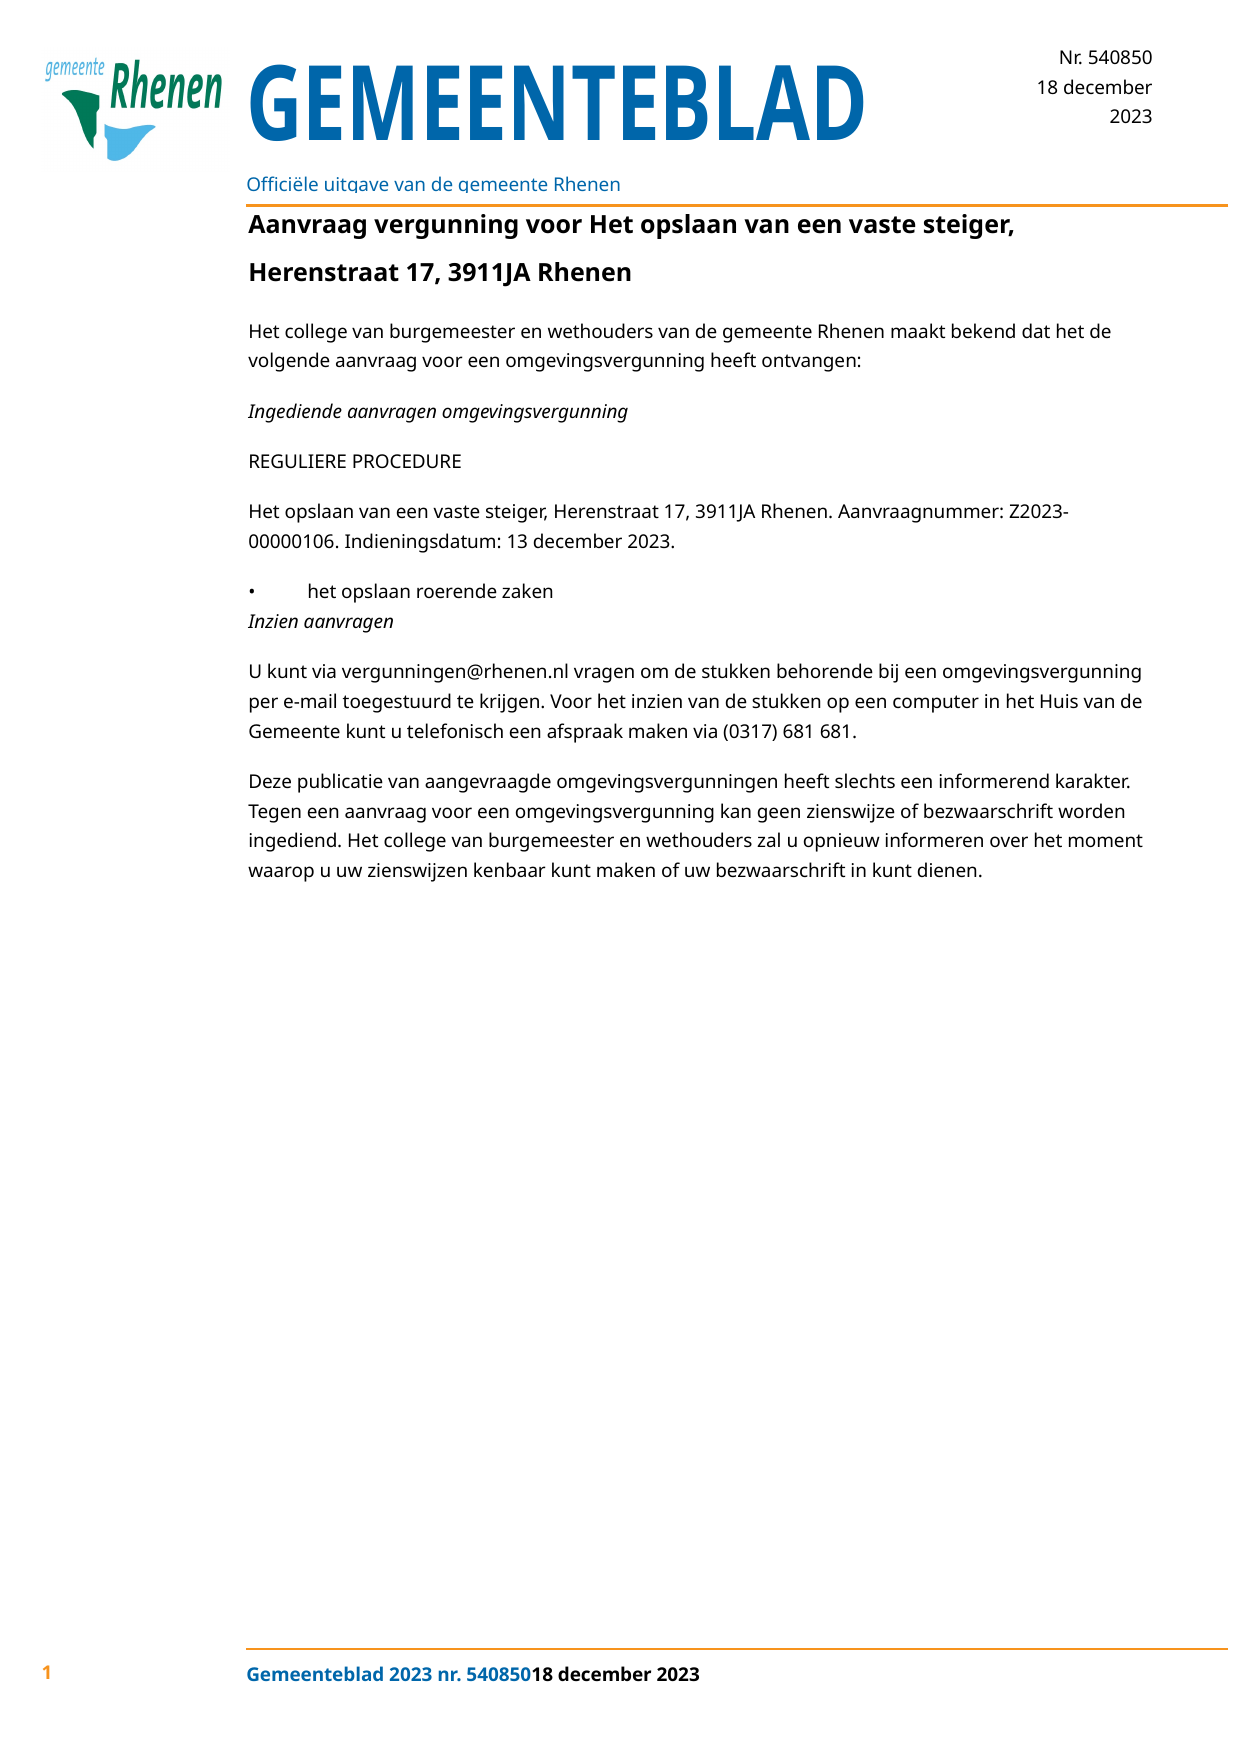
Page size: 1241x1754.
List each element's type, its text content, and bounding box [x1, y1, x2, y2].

list het opslaan roerende zaken [248, 579, 1152, 604]
text Het opslaan van een vaste steiger, Herenstraat 17, 3911JA Rhenen. Aanvraagnummer: Z2023-00000106. Indieningsdatum: 13 december 2023. [248, 499, 1152, 554]
picture [41, 47, 231, 172]
text Aanvraag vergunning voor Het opslaan van een vaste steiger, Herenstraat 17, 3911JA Rhenen [248, 207, 1152, 288]
text Deze publicatie van aangevraagde omgevingsvergunningen heeft slechts een informerend karakter. Tegen een aanvraag voor een omgevingsvergunning kan geen zienswijze of bezwaarschrift worden ingediend. Het college van burgemeester en wethouders zal u opnieuw informeren over het moment waarop u uw zienswijzen kenbaar kunt maken of uw bezwaarschrift in kunt dienen. [248, 768, 1152, 883]
text U kunt via vergunningen@rhenen.nl vragen om de stukken behorende bij een omgevingsvergunning per e-mail toegestuurd te krijgen. Voor het inzien van de stukken op een computer in het Huis van de Gemeente kunt u telefonisch een afspraak maken via (0317) 681 681. [248, 659, 1152, 744]
text Ingediende aanvragen omgevingsvergunning [248, 398, 1152, 424]
text Het college van burgemeester en wethouders van de gemeente Rhenen maakt bekend dat het de volgende aanvraag voor een omgevingsvergunning heeft ontvangen: [248, 318, 1152, 373]
text Inzien aanvragen [248, 608, 1152, 634]
text REGULIERE PROCEDURE [248, 448, 1152, 474]
